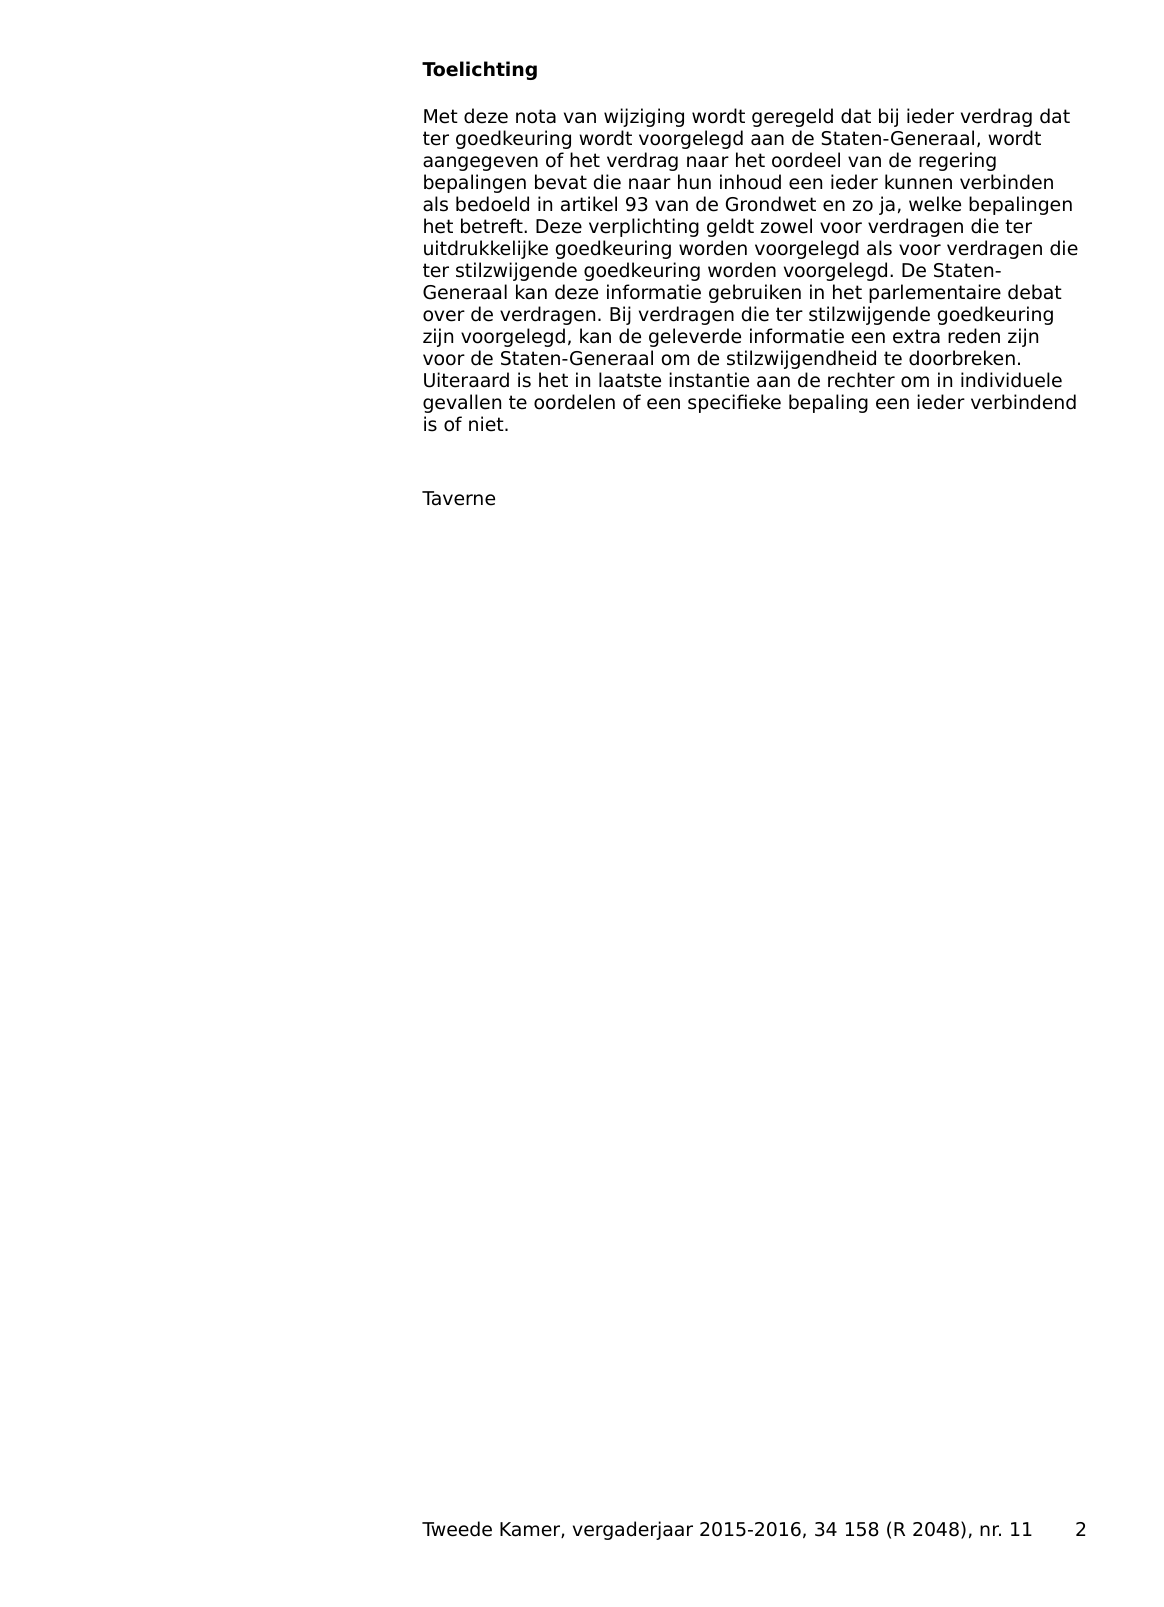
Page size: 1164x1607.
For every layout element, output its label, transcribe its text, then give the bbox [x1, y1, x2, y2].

text Met deze nota van wijziging wordt geregeld dat bij ieder verdrag dat ter goedkeuring wordt voorgelegd aan de Staten-Generaal, wordt aangegeven of het verdrag naar het oordeel van de regering bepalingen bevat die naar hun inhoud een ieder kunnen verbinden als bedoeld in artikel 93 van de Grondwet en zo ja, welke bepalingen het betreft. Deze verplichting geldt zowel voor verdragen die ter uitdrukkelijke goedkeuring worden voorgelegd als voor verdragen die ter stilzwijgende goedkeuring worden voorgelegd. De Staten-Generaal kan deze informatie gebruiken in het parlementaire debat over de verdragen. Bij verdragen die ter stilzwijgende goedkeuring zijn voorgelegd, kan de geleverde informatie een extra reden zijn voor de Staten-Generaal om de stilzwijgendheid te doorbreken. Uiteraard is het in laatste instantie aan de rechter om in individuele gevallen te oordelen of een specifieke bepaling een ieder verbindend is of niet. [422, 106, 1087, 436]
text Taverne [422, 466, 1087, 510]
subtitle Toelichting [422, 59, 1087, 81]
